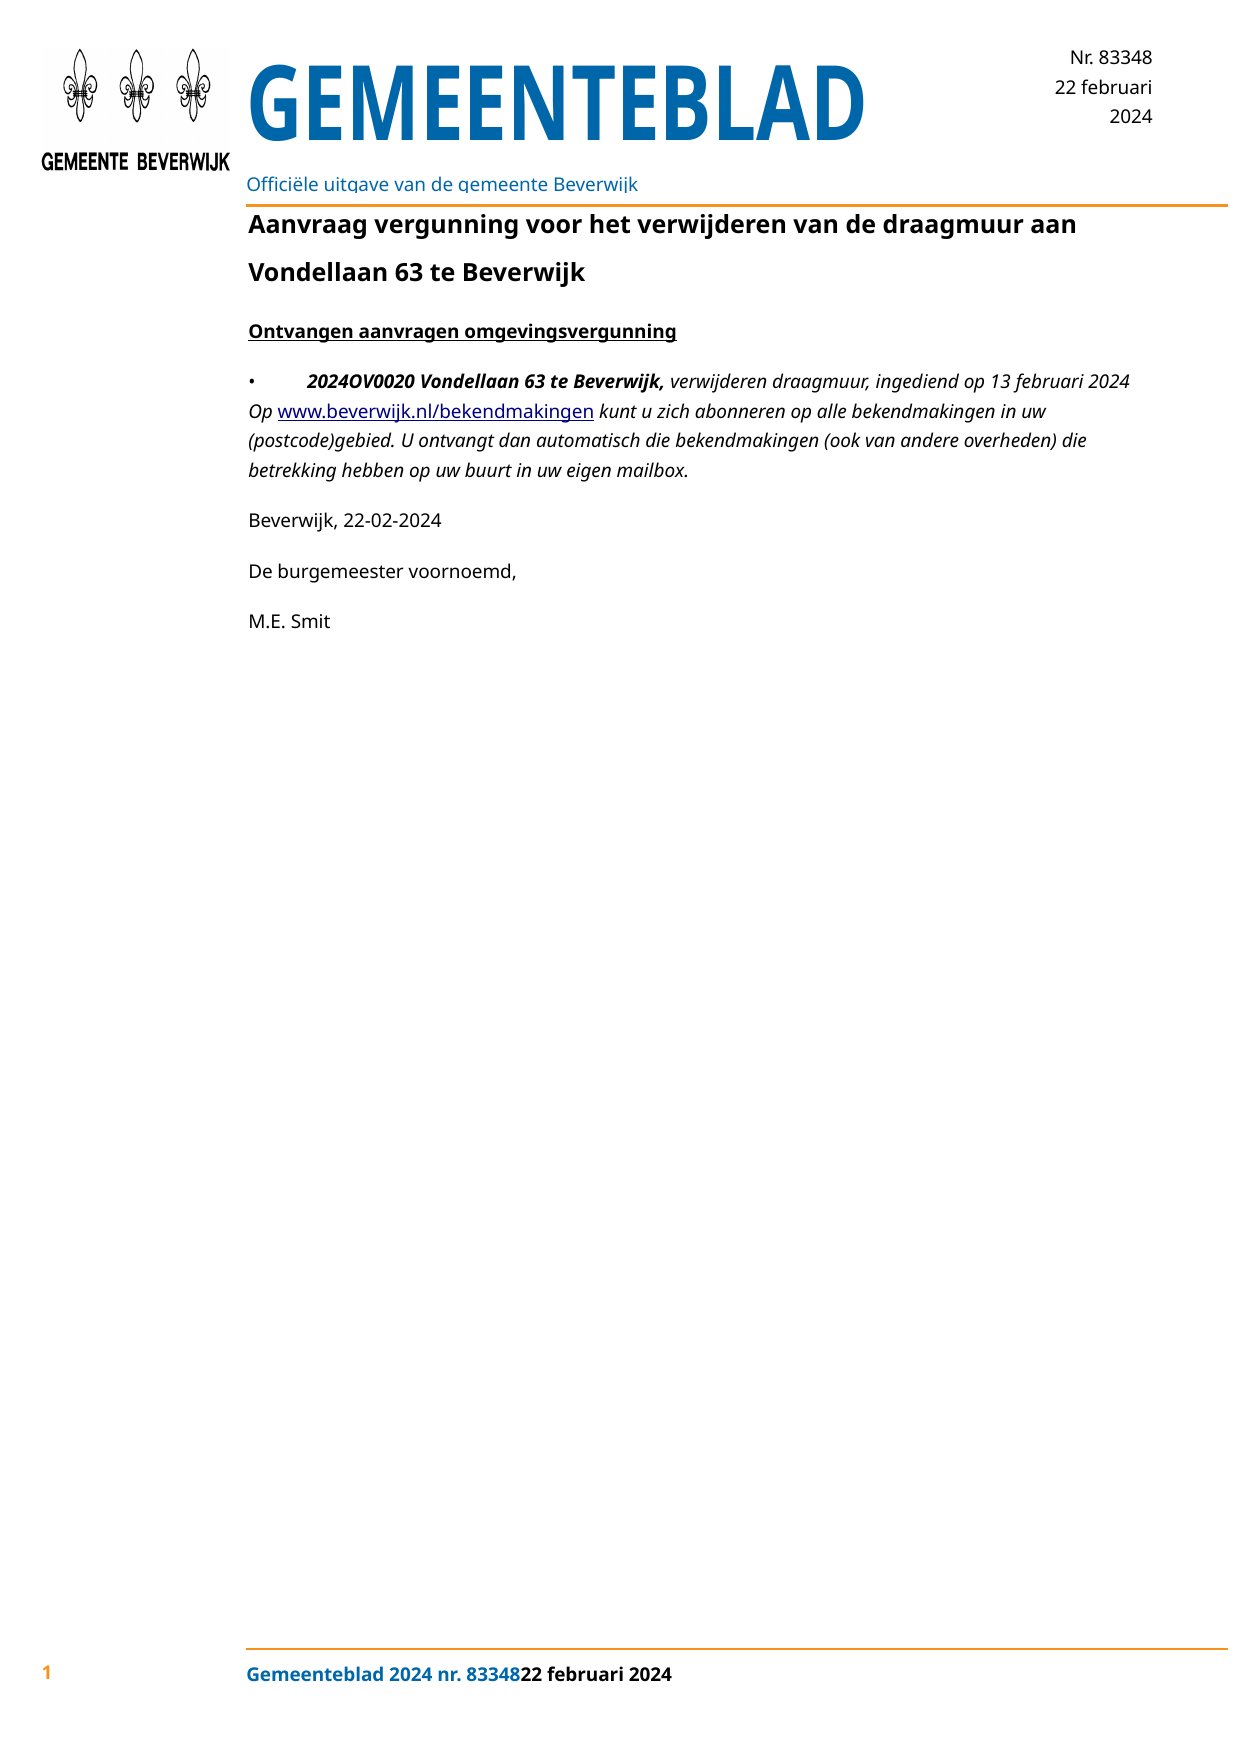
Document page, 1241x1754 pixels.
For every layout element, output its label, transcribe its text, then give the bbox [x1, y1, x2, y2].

text Ontvangen aanvragen omgevingsvergunning [248, 318, 1152, 344]
text Beverwijk, 22-02-2024 [248, 507, 1152, 533]
text Op www.beverwijk.nl/bekendmakingen kunt u zich abonneren op alle bekendmakingen in uw (postcode)gebied. U ontvangt dan automatisch die bekendmakingen (ook van andere overheden) die betrekking hebben op uw buurt in uw eigen mailbox. [248, 398, 1152, 483]
text Aanvraag vergunning voor het verwijderen van de draagmuur aan Vondellaan 63 te Beverwijk [248, 207, 1152, 288]
text De burgemeester voornoemd, [248, 558, 1152, 584]
text M.E. Smit [248, 608, 1152, 634]
picture [41, 47, 231, 172]
list 2024OV0020 Vondellaan 63 te Beverwijk, verwijderen draagmuur, ingediend op 13 februari 2024 [248, 368, 1152, 394]
